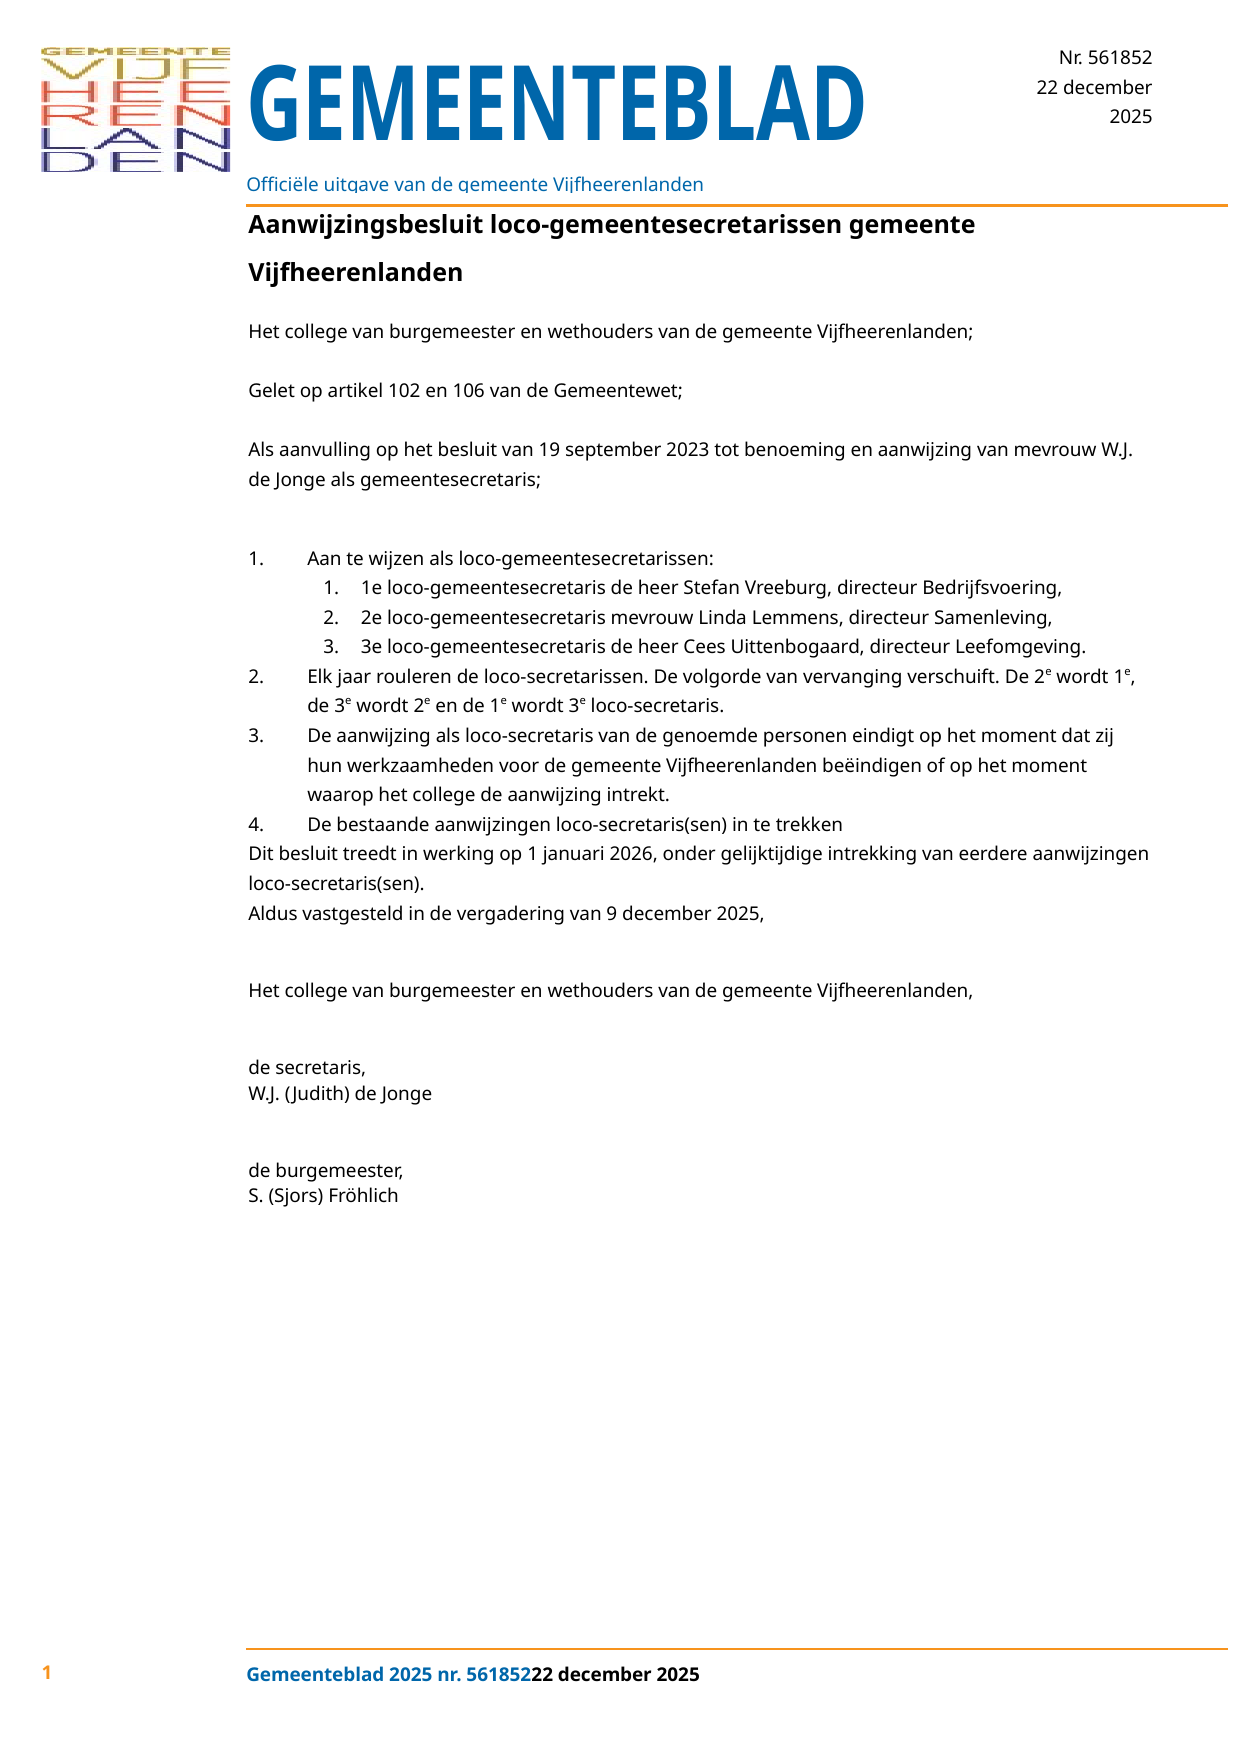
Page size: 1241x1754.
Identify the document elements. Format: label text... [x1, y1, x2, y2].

list De bestaande aanwijzingen loco-secretaris(sen) in te trekken [248, 811, 1152, 837]
text Het college van burgemeester en wethouders van de gemeente Vijfheerenlanden, [248, 977, 1152, 1003]
text de burgemeester, [248, 1157, 1152, 1183]
text Het college van burgemeester en wethouders van de gemeente Vijfheerenlanden; [248, 318, 1152, 344]
list Aan te wijzen als loco-gemeentesecretarissen: [248, 545, 1152, 570]
list De aanwijzing als loco-secretaris van de genoemde personen eindigt op het moment dat zij hun werkzaamheden voor de gemeente Vijfheerenlanden beëindigen of op het moment waarop het college de aanwijzing intrekt. [248, 722, 1152, 807]
list Elk jaar rouleren de loco-secretarissen. De volgorde van vervanging verschuift. De 2e wordt 1e, de 3e wordt 2e en de 1e wordt 3e loco-secretaris. [248, 663, 1152, 718]
text Aldus vastgesteld in de vergadering van 9 december 2025, [248, 900, 1152, 925]
list 3e loco-gemeentesecretaris de heer Cees Uittenbogaard, directeur Leefomgeving. [323, 633, 1152, 659]
text Gelet op artikel 102 en 106 van de Gemeentewet; [248, 377, 1152, 403]
text Aanwijzingsbesluit loco-gemeentesecretarissen gemeente Vijfheerenlanden [248, 207, 1152, 288]
text S. (Sjors) Fröhlich [248, 1183, 1152, 1208]
list 1e loco-gemeentesecretaris de heer Stefan Vreeburg, directeur Bedrijfsvoering, [323, 574, 1152, 600]
list 2e loco-gemeentesecretaris mevrouw Linda Lemmens, directeur Samenleving, [323, 604, 1152, 629]
picture [41, 47, 231, 172]
text Als aanvulling op het besluit van 19 september 2023 tot benoeming en aanwijzing van mevrouw W.J. de Jonge als gemeentesecretaris; [248, 436, 1152, 492]
text Dit besluit treedt in werking op 1 januari 2026, onder gelijktijdige intrekking van eerdere aanwijzingen loco-secretaris(sen). [248, 841, 1152, 896]
text de secretaris, [248, 1054, 1152, 1080]
text W.J. (Judith) de Jonge [248, 1080, 1152, 1106]
